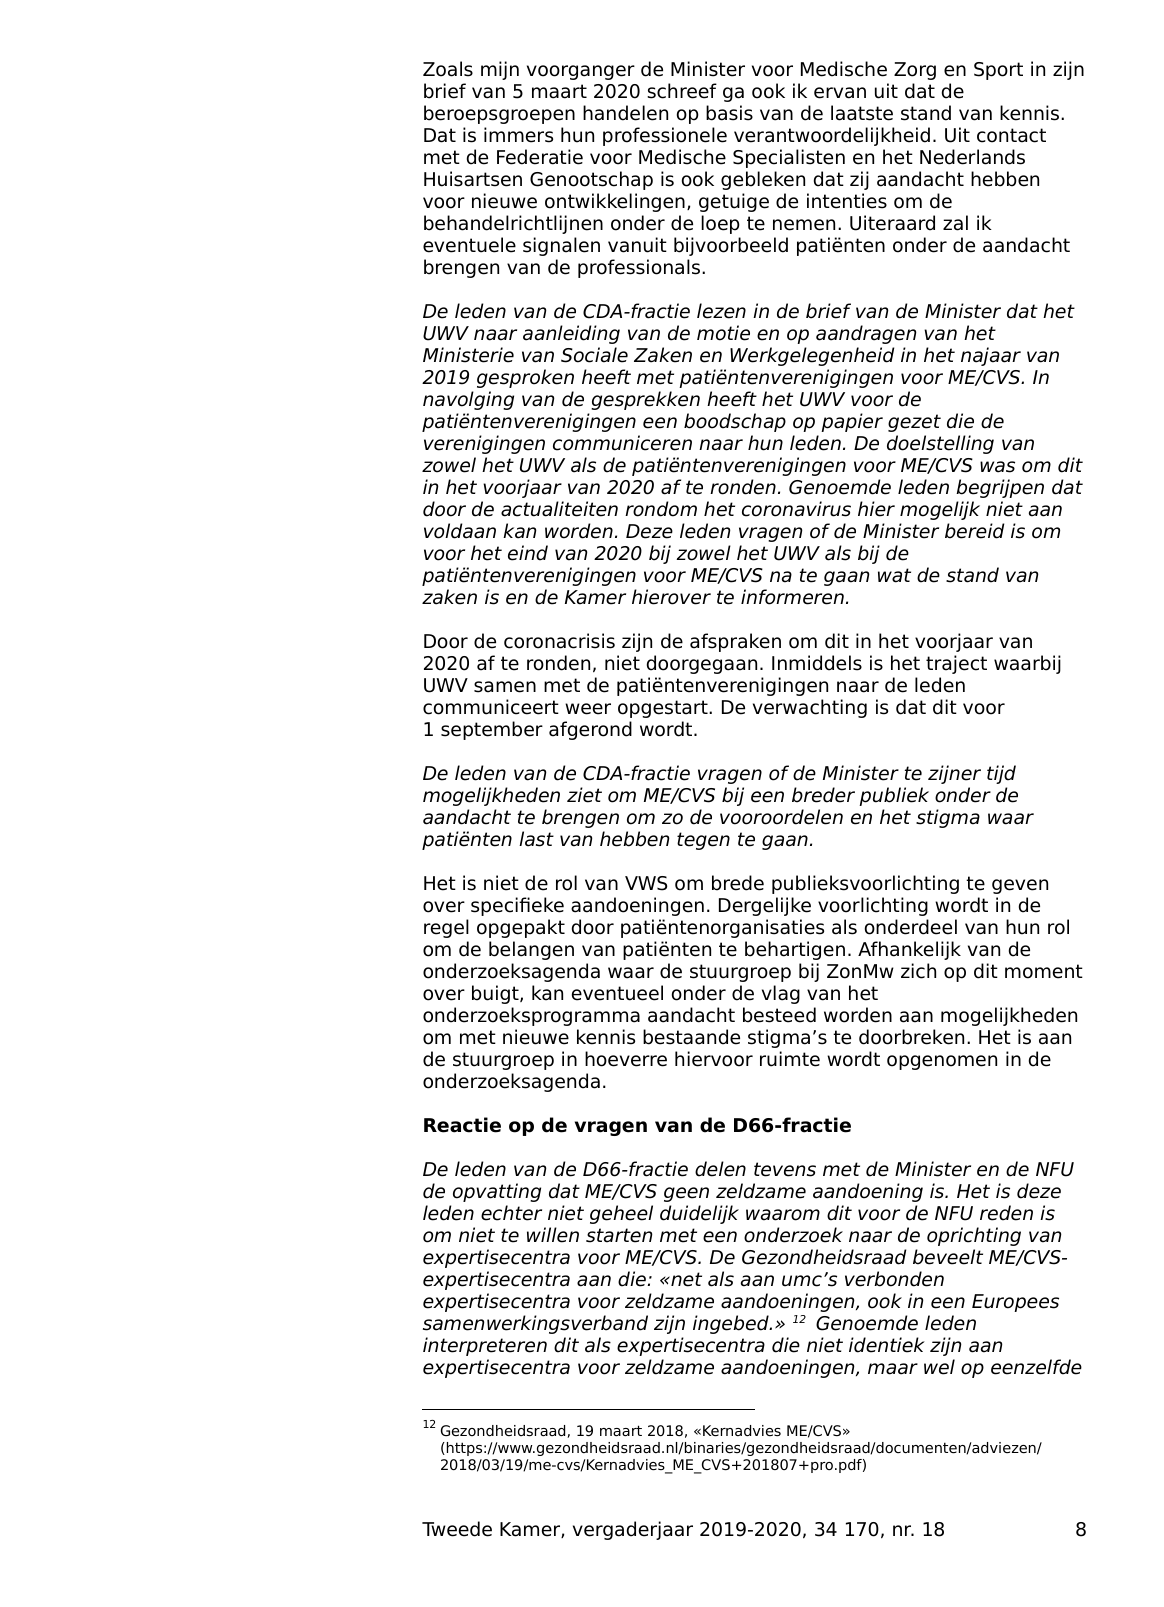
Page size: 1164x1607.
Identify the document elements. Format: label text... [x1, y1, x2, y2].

text De leden van de D66-fractie delen tevens met de Minister en de NFU de opvatting dat ME/CVS geen zeldzame aandoening is. Het is deze leden echter niet geheel duidelijk waarom dit voor de NFU reden is om niet te willen starten met een onderzoek naar de oprichting van expertisecentra voor ME/CVS. De Gezondheidsraad beveelt ME/CVS-expertisecentra aan die: «net als aan umc’s verbonden expertisecentra voor zeldzame aandoeningen, ook in een Europees samenwerkingsverband zijn ingebed.» Genoemde leden interpreteren dit als expertisecentra die niet identiek zijn aan expertisecentra voor zeldzame aandoeningen, maar wel op eenzelfde [422, 1159, 1087, 1379]
subtitle Reactie op de vragen van de D66-fractie [422, 1115, 1087, 1137]
text De leden van de CDA-fractie vragen of de Minister te zijner tijd mogelijkheden ziet om ME/CVS bij een breder publiek onder de aandacht te brengen om zo de vooroordelen en het stigma waar patiënten last van hebben tegen te gaan. [422, 763, 1087, 851]
text Door de coronacrisis zijn de afspraken om dit in het voorjaar van 2020 af te ronden, niet doorgegaan. Inmiddels is het traject waarbij UWV samen met de patiëntenverenigingen naar de leden communiceert weer opgestart. De verwachting is dat dit voor 1 september afgerond wordt. [422, 631, 1087, 741]
text Gezondheidsraad, 19 maart 2018, «Kernadvies ME/CVS» (https://www.gezondheidsraad.nl/binaries/gezondheidsraad/documenten/adviezen/2018/03/19/me-cvs/Kernadvies_ME_CVS+201807+pro.pdf) [422, 1418, 1087, 1474]
text Zoals mijn voorganger de Minister voor Medische Zorg en Sport in zijn brief van 5 maart 2020 schreef ga ook ik ervan uit dat de beroepsgroepen handelen op basis van de laatste stand van kennis. Dat is immers hun professionele verantwoordelijkheid. Uit contact met de Federatie voor Medische Specialisten en het Nederlands Huisartsen Genootschap is ook gebleken dat zij aandacht hebben voor nieuwe ontwikkelingen, getuige de intenties om de behandelrichtlijnen onder de loep te nemen. Uiteraard zal ik eventuele signalen vanuit bijvoorbeeld patiënten onder de aandacht brengen van de professionals. [422, 59, 1087, 279]
text De leden van de CDA-fractie lezen in de brief van de Minister dat het UWV naar aanleiding van de motie en op aandragen van het Ministerie van Sociale Zaken en Werkgelegenheid in het najaar van 2019 gesproken heeft met patiëntenverenigingen voor ME/CVS. In navolging van de gesprekken heeft het UWV voor de patiëntenverenigingen een boodschap op papier gezet die de verenigingen communiceren naar hun leden. De doelstelling van zowel het UWV als de patiëntenverenigingen voor ME/CVS was om dit in het voorjaar van 2020 af te ronden. Genoemde leden begrijpen dat door de actualiteiten rondom het coronavirus hier mogelijk niet aan voldaan kan worden. Deze leden vragen of de Minister bereid is om voor het eind van 2020 bij zowel het UWV als bij de patiëntenverenigingen voor ME/CVS na te gaan wat de stand van zaken is en de Kamer hierover te informeren. [422, 301, 1087, 609]
text Het is niet de rol van VWS om brede publieksvoorlichting te geven over specifieke aandoeningen. Dergelijke voorlichting wordt in de regel opgepakt door patiëntenorganisaties als onderdeel van hun rol om de belangen van patiënten te behartigen. Afhankelijk van de onderzoeksagenda waar de stuurgroep bij ZonMw zich op dit moment over buigt, kan eventueel onder de vlag van het onderzoeksprogramma aandacht besteed worden aan mogelijkheden om met nieuwe kennis bestaande stigma’s te doorbreken. Het is aan de stuurgroep in hoeverre hiervoor ruimte wordt opgenomen in de onderzoeksagenda. [422, 873, 1087, 1093]
